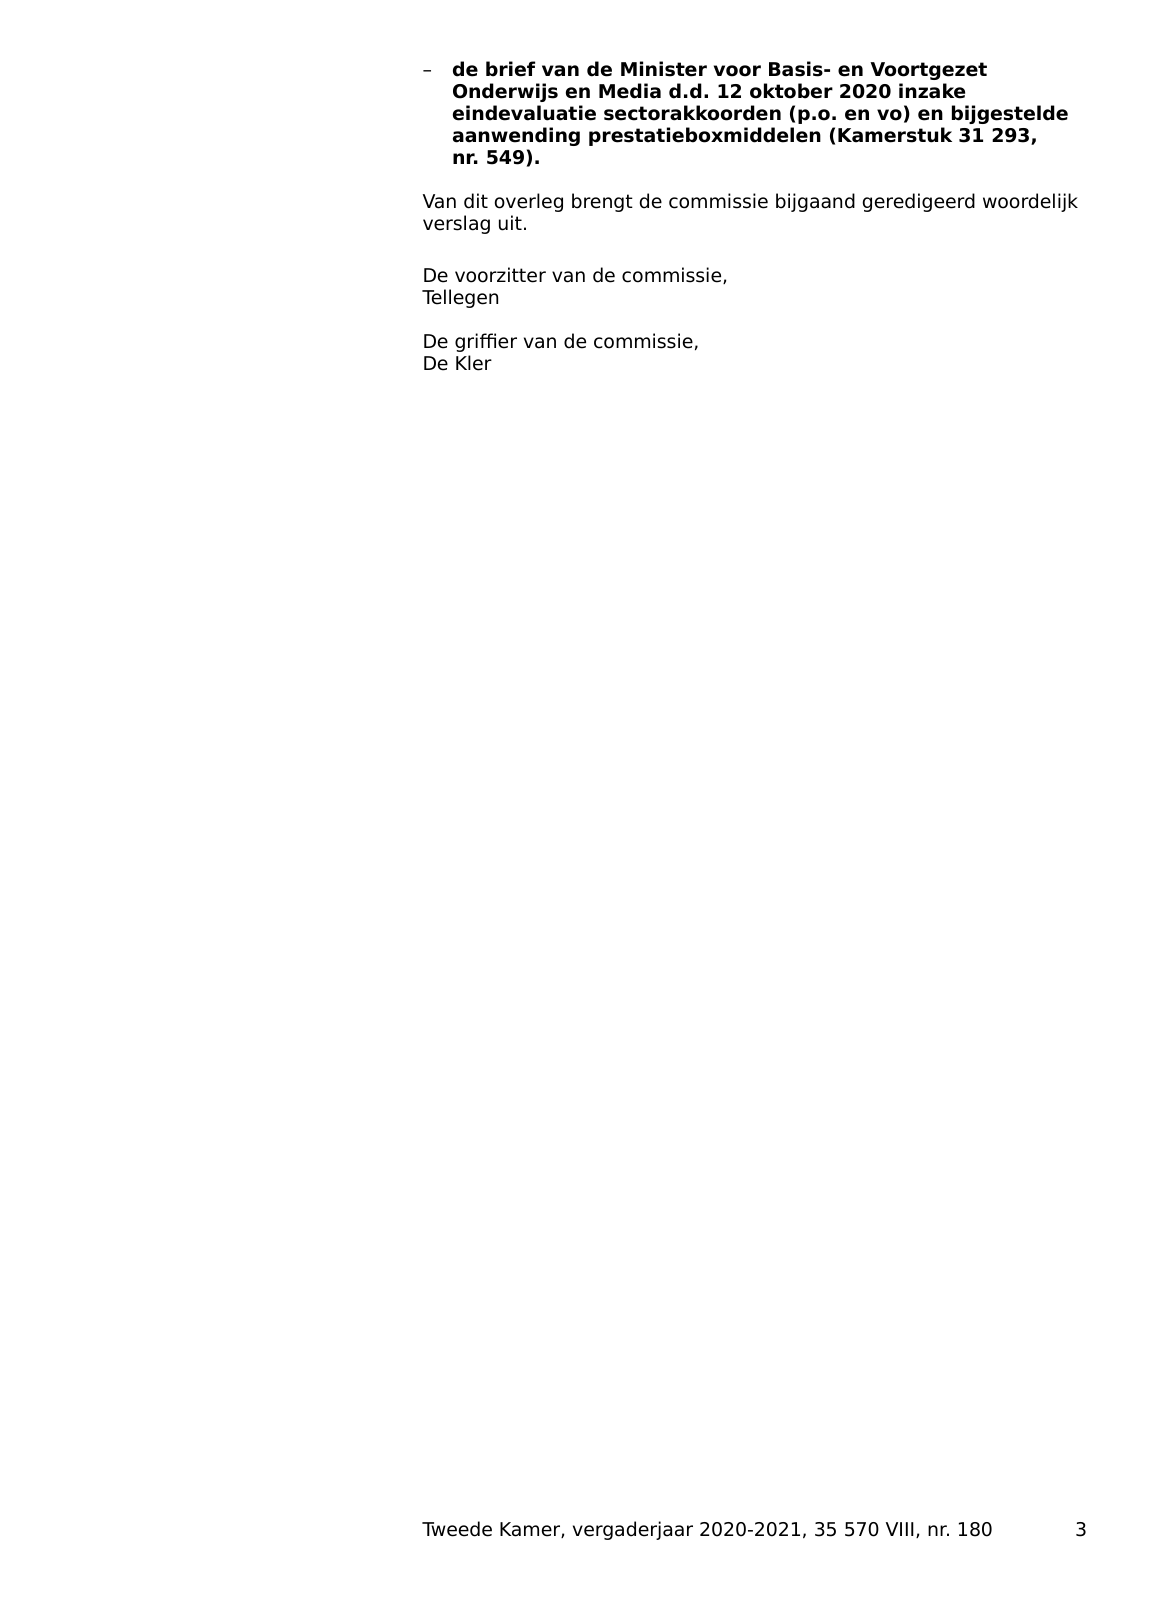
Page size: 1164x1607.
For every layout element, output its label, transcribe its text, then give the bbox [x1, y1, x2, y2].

text Van dit overleg brengt de commissie bijgaand geredigeerd woordelijk verslag uit. [422, 191, 1087, 235]
text De griffier van de commissie, De Kler [422, 331, 1087, 375]
text – de brief van de Minister voor Basis- en Voortgezet Onderwijs en Media d.d. 12 oktober 2020 inzake eindevaluatie sectorakkoorden (p.o. en vo) en bijgestelde aanwending prestatieboxmiddelen (Kamerstuk 31 293, nr. 549). [422, 59, 1087, 169]
text De voorzitter van de commissie, Tellegen [422, 265, 1087, 309]
